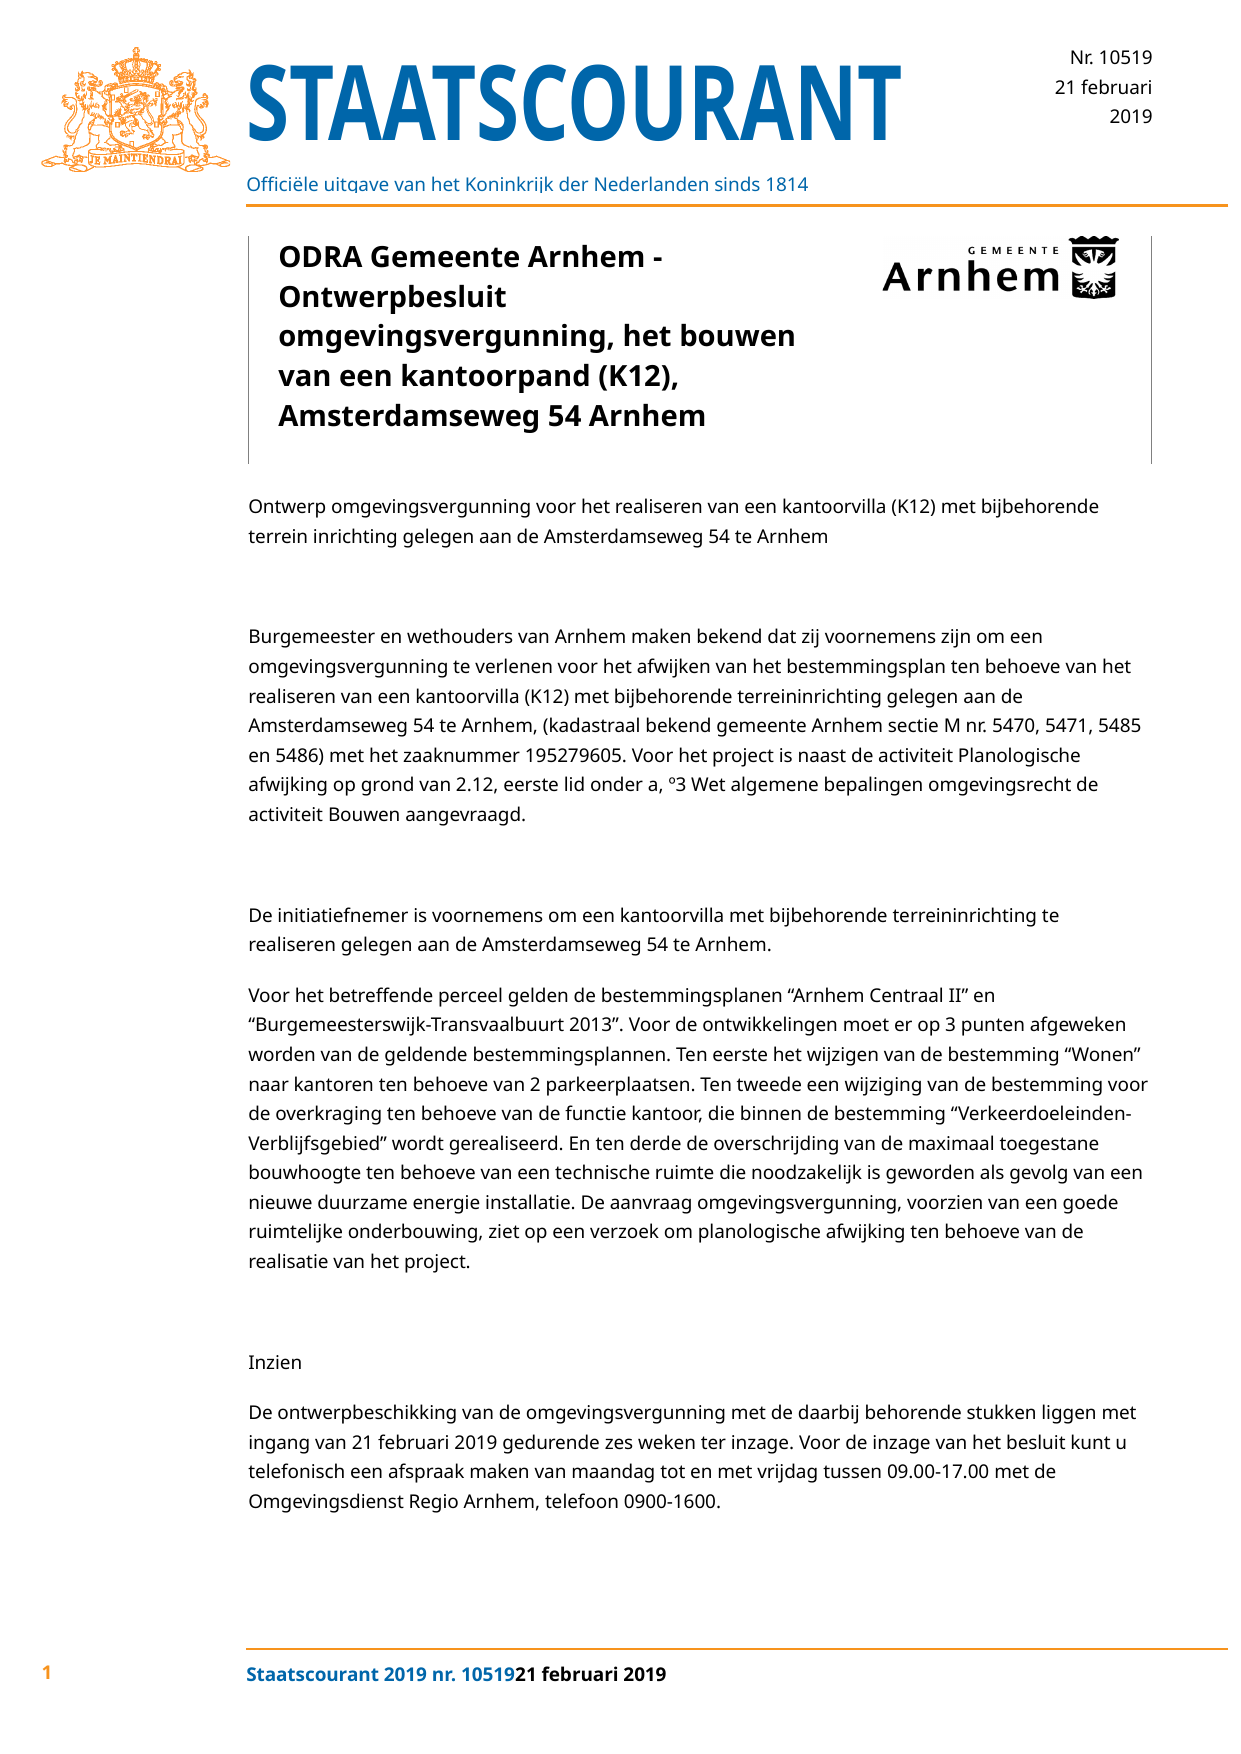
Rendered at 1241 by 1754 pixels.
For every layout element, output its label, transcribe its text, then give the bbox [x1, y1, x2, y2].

picture [882, 236, 1119, 299]
text De initiatiefnemer is voornemens om een kantoorvilla met bijbehorende terreininrichting te realiseren gelegen aan de Amsterdamseweg 54 te Arnhem. [248, 902, 1152, 957]
text Inzien [248, 1349, 1152, 1375]
picture [41, 47, 231, 172]
text Voor het betreffende perceel gelden de bestemmingsplanen “Arnhem Centraal II” en “Burgemeesterswijk-Transvaalbuurt 2013”. Voor de ontwikkelingen moet er op 3 punten afgeweken worden van de geldende bestemmingsplannen. Ten eerste het wijzigen van de bestemming “Wonen” naar kantoren ten behoeve van 2 parkeerplaatsen. Ten tweede een wijziging van de bestemming voor de overkraging ten behoeve van de functie kantoor, die binnen de bestemming “Verkeerdoeleinden-Verblijfsgebied” wordt gerealiseerd. En ten derde de overschrijding van de maximaal toegestane bouwhoogte ten behoeve van een technische ruimte die noodzakelijk is geworden als gevolg van een nieuwe duurzame energie installatie. De aanvraag omgevingsvergunning, voorzien van een goede ruimtelijke onderbouwing, ziet op een verzoek om planologische afwijking ten behoeve van de realisatie van het project. [248, 982, 1152, 1274]
table_header ODRA Gemeente Arnhem - Ontwerpbesluit omgevingsvergunning, het bouwen van een kantoorpand (K12), Amsterdamseweg 54 Arnhem [249, 236, 850, 464]
text De ontwerpbeschikking van de omgevingsvergunning met de daarbij behorende stukken liggen met ingang van 21 februari 2019 gedurende zes weken ter inzage. Voor de inzage van het besluit kunt u telefonisch een afspraak maken van maandag tot en met vrijdag tussen 09.00-17.00 met de Omgevingsdienst Regio Arnhem, telefoon 0900-1600. [248, 1399, 1152, 1514]
text Ontwerp omgevingsvergunning voor het realiseren van een kantoorvilla (K12) met bijbehorende terrein inrichting gelegen aan de Amsterdamseweg 54 te Arnhem [248, 493, 1152, 549]
text Burgemeester en wethouders van Arnhem maken bekend dat zij voornemens zijn om een omgevingsvergunning te verlenen voor het afwijken van het bestemmingsplan ten behoeve van het realiseren van een kantoorvilla (K12) met bijbehorende terreininrichting gelegen aan de Amsterdamseweg 54 te Arnhem, (kadastraal bekend gemeente Arnhem sectie M nr. 5470, 5471, 5485 en 5486) met het zaaknummer 195279605. Voor het project is naast de activiteit Planologische afwijking op grond van 2.12, eerste lid onder a, º3 Wet algemene bepalingen omgevingsrecht de activiteit Bouwen aangevraagd. [248, 624, 1152, 827]
table_header [850, 236, 1151, 464]
